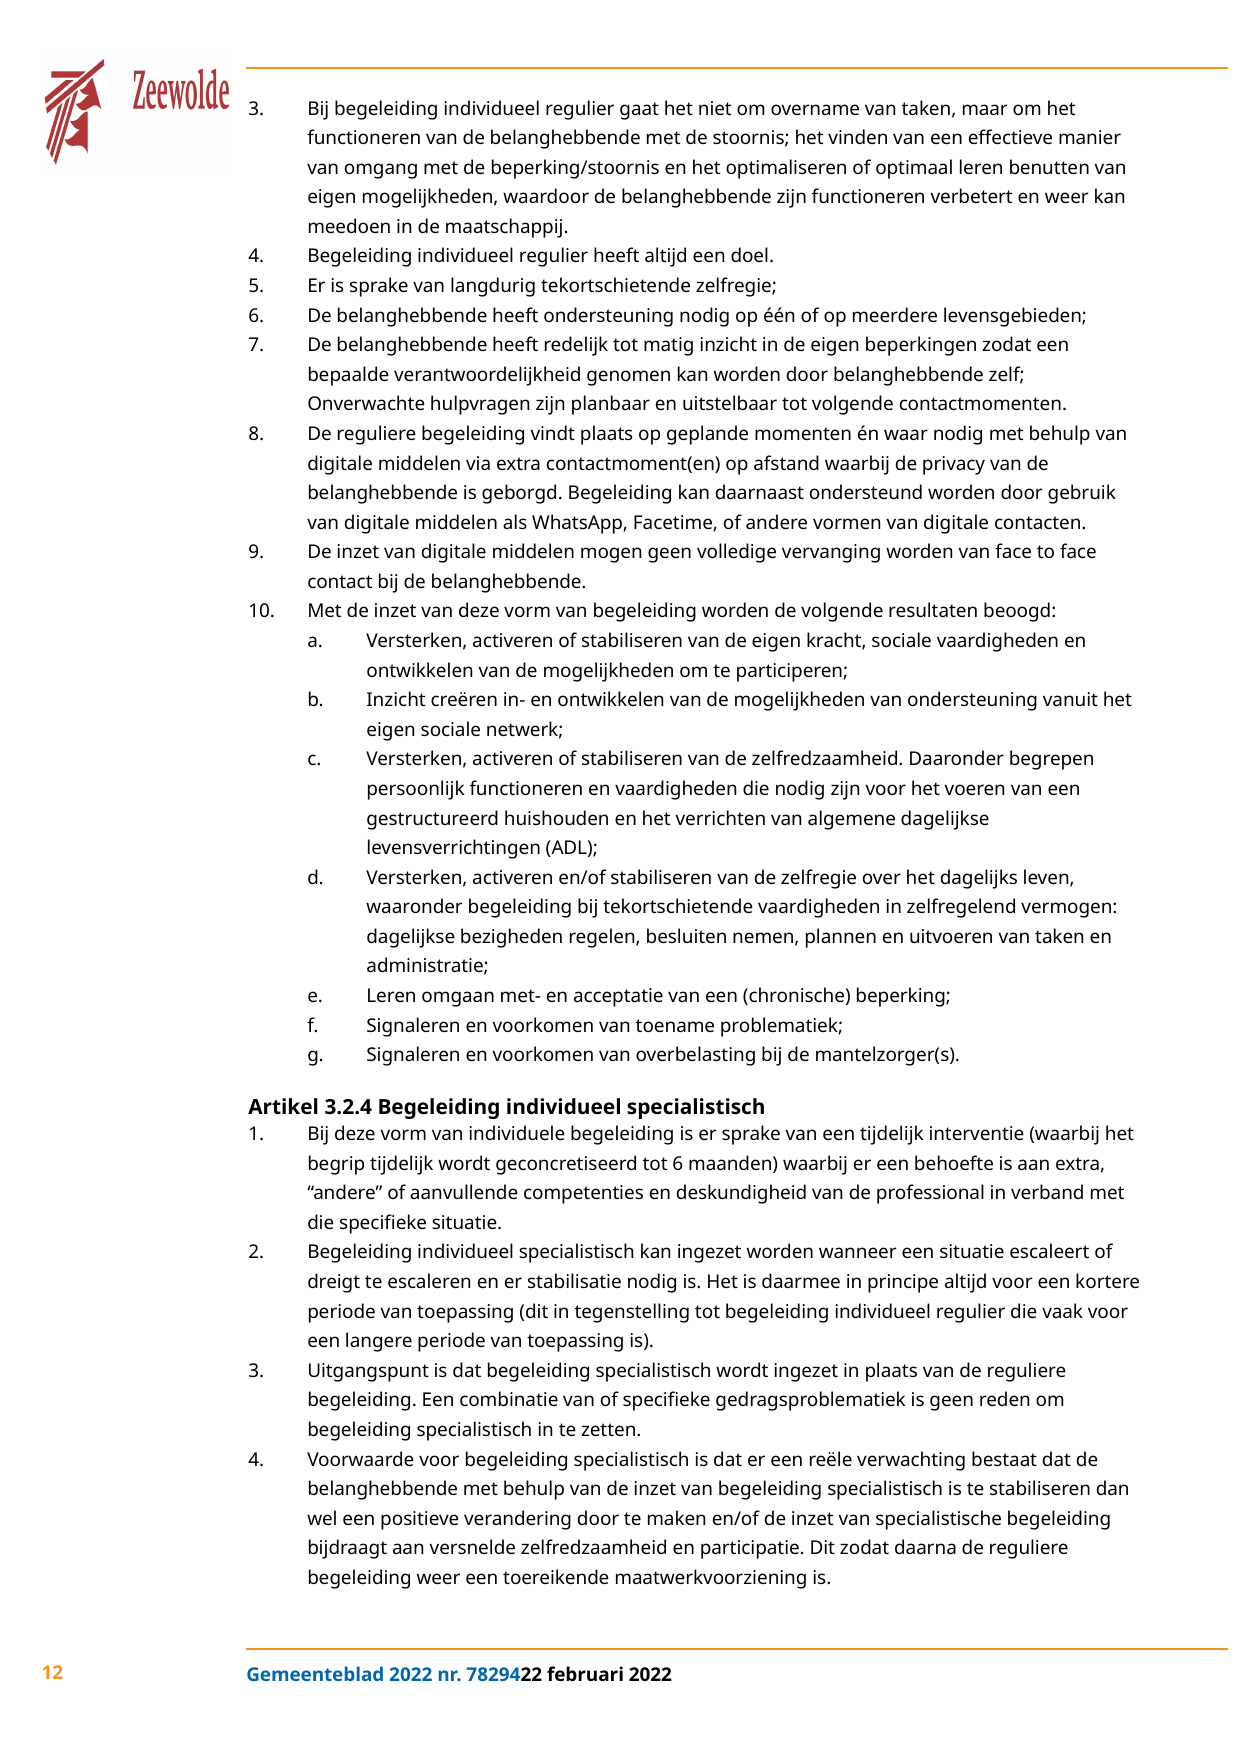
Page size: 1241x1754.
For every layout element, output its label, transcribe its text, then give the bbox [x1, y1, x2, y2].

list Voorwaarde voor begeleiding specialistisch is dat er een reële verwachting bestaat dat de belanghebbende met behulp van de inzet van begeleiding specialistisch is te stabiliseren dan wel een positieve verandering door te maken en/of de inzet van specialistische begeleiding bijdraagt aan versnelde zelfredzaamheid en participatie. Dit zodat daarna de reguliere begeleiding weer een toereikende maatwerkvoorziening is. [248, 1446, 1152, 1590]
list Begeleiding individueel specialistisch kan ingezet worden wanneer een situatie escaleert of dreigt te escaleren en er stabilisatie nodig is. Het is daarmee in principe altijd voor een kortere periode van toepassing (dit in tegenstelling tot begeleiding individueel regulier die vaak voor een langere periode van toepassing is). [248, 1239, 1152, 1353]
list Leren omgaan met- en acceptatie van een (chronische) beperking; [307, 982, 1152, 1008]
picture [41, 47, 231, 172]
list Signaleren en voorkomen van toename problematiek; [307, 1012, 1152, 1038]
list Bij deze vorm van individuele begeleiding is er sprake van een tijdelijk interventie (waarbij het begrip tijdelijk wordt geconcretiseerd tot 6 maanden) waarbij er een behoefte is aan extra, “andere” of aanvullende competenties en deskundigheid van de professional in verband met die specifieke situatie. [248, 1120, 1152, 1235]
list Begeleiding individueel regulier heeft altijd een doel. [248, 243, 1152, 268]
list Versterken, activeren of stabiliseren van de zelfredzaamheid. Daaronder begrepen persoonlijk functioneren en vaardigheden die nodig zijn voor het voeren van een gestructureerd huishouden en het verrichten van algemene dagelijkse levensverrichtingen (ADL); [307, 746, 1152, 860]
list Uitgangspunt is dat begeleiding specialistisch wordt ingezet in plaats van de reguliere begeleiding. Een combinatie van of specifieke gedragsproblematiek is geen reden om begeleiding specialistisch in te zetten. [248, 1357, 1152, 1442]
list Signaleren en voorkomen van overbelasting bij de mantelzorger(s). [307, 1041, 1152, 1067]
list Inzicht creëren in- en ontwikkelen van de mogelijkheden van ondersteuning vanuit het eigen sociale netwerk; [307, 686, 1152, 742]
list De reguliere begeleiding vindt plaats op geplande momenten én waar nodig met behulp van digitale middelen via extra contactmoment(en) op afstand waarbij de privacy van de belanghebbende is geborgd. Begeleiding kan daarnaast ondersteund worden door gebruik van digitale middelen als WhatsApp, Facetime, of andere vormen van digitale contacten. [248, 420, 1152, 535]
list De inzet van digitale middelen mogen geen volledige vervanging worden van face to face contact bij de belanghebbende. [248, 538, 1152, 594]
text Artikel 3.2.4 Begeleiding individueel specialistisch [248, 1092, 1152, 1120]
list De belanghebbende heeft redelijk tot matig inzicht in de eigen beperkingen zodat een bepaalde verantwoordelijkheid genomen kan worden door belanghebbende zelf; [248, 331, 1152, 387]
list Bij begeleiding individueel regulier gaat het niet om overname van taken, maar om het functioneren van de belanghebbende met de stoornis; het vinden van een effectieve manier van omgang met de beperking/stoornis en het optimaliseren of optimaal leren benutten van eigen mogelijkheden, waardoor de belanghebbende zijn functioneren verbetert en weer kan meedoen in de maatschappij. [248, 95, 1152, 239]
list Versterken, activeren of stabiliseren van de eigen kracht, sociale vaardigheden en ontwikkelen van de mogelijkheden om te participeren; [307, 627, 1152, 683]
list Met de inzet van deze vorm van begeleiding worden de volgende resultaten beoogd: [248, 598, 1152, 623]
list Onverwachte hulpvragen zijn planbaar en uitstelbaar tot volgende contactmomenten. [248, 391, 1152, 416]
list Versterken, activeren en/of stabiliseren van de zelfregie over het dagelijks leven, waaronder begeleiding bij tekortschietende vaardigheden in zelfregelend vermogen: dagelijkse bezigheden regelen, besluiten nemen, plannen en uitvoeren van taken en administratie; [307, 864, 1152, 978]
list De belanghebbende heeft ondersteuning nodig op één of op meerdere levensgebieden; [248, 302, 1152, 328]
list Er is sprake van langdurig tekortschietende zelfregie; [248, 272, 1152, 298]
